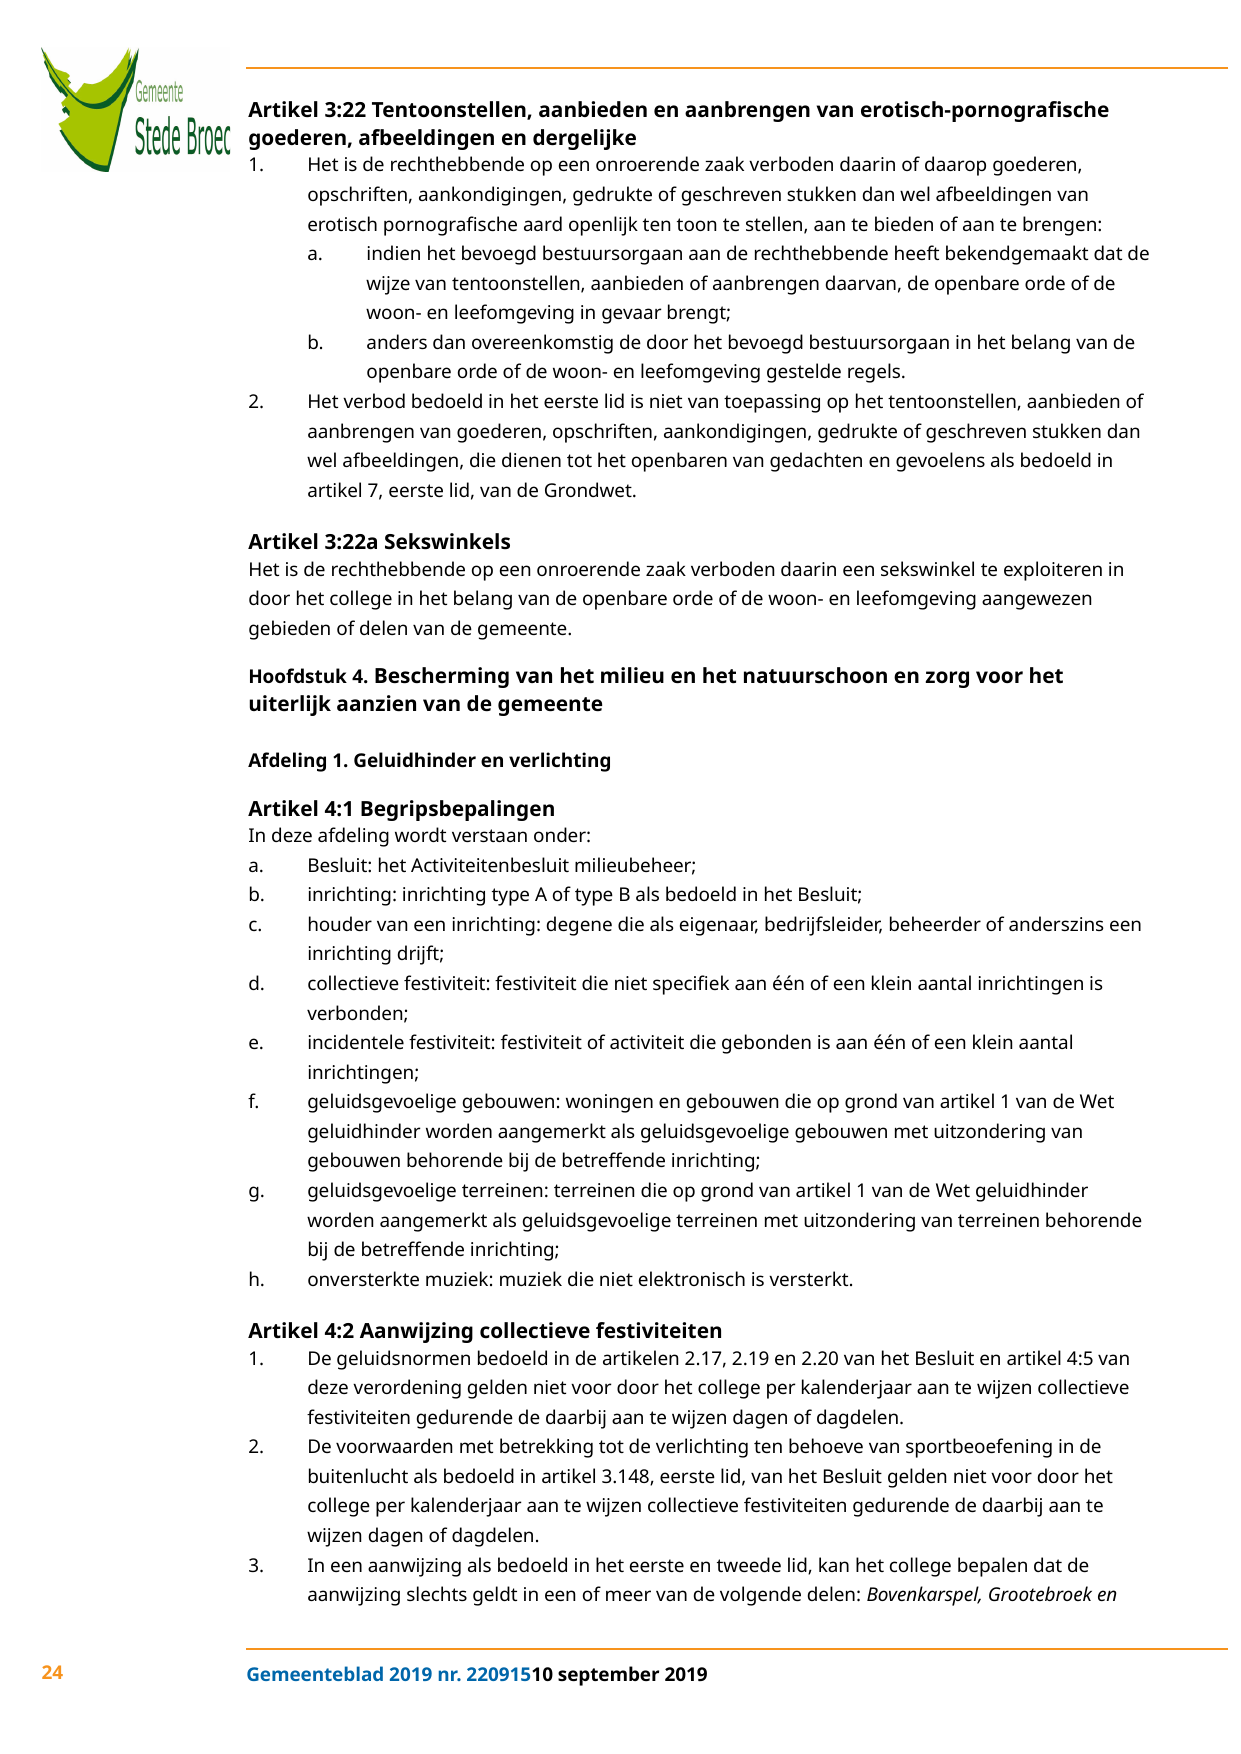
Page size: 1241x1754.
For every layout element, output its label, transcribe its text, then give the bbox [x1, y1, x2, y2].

text Afdeling 1. Geluidhinder en verlichting [248, 747, 1152, 773]
list geluidsgevoelige gebouwen: woningen en gebouwen die op grond van artikel 1 van de Wet geluidhinder worden aangemerkt als geluidsgevoelige gebouwen met uitzondering van gebouwen behorende bij de betreffende inrichting; [248, 1088, 1152, 1173]
list indien het bevoegd bestuursorgaan aan de rechthebbende heeft bekendgemaakt dat de wijze van tentoonstellen, aanbieden of aanbrengen daarvan, de openbare orde of de woon- en leefomgeving in gevaar brengt; [307, 240, 1152, 325]
picture [41, 47, 231, 172]
text Artikel 3:22 Tentoonstellen, aanbieden en aanbrengen van erotisch-pornografische goederen, afbeeldingen en dergelijke [248, 95, 1152, 152]
list Besluit: het Activiteitenbesluit milieubeheer; [248, 852, 1152, 877]
list incidentele festiviteit: festiviteit of activiteit die gebonden is aan één of een klein aantal inrichtingen; [248, 1029, 1152, 1084]
list De geluidsnormen bedoeld in de artikelen 2.17, 2.19 en 2.20 van het Besluit en artikel 4:5 van deze verordening gelden niet voor door het college per kalenderjaar aan te wijzen collectieve festiviteiten gedurende de daarbij aan te wijzen dagen of dagdelen. [248, 1345, 1152, 1430]
list Het is de rechthebbende op een onroerende zaak verboden daarin of daarop goederen, opschriften, aankondigingen, gedrukte of geschreven stukken dan wel afbeeldingen van erotisch pornografische aard openlijk ten toon te stellen, aan te bieden of aan te brengen: [248, 152, 1152, 237]
list inrichting: inrichting type A of type B als bedoeld in het Besluit; [248, 881, 1152, 907]
list De voorwaarden met betrekking tot de verlichting ten behoeve van sportbeoefening in de buitenlucht als bedoeld in artikel 3.148, eerste lid, van het Besluit gelden niet voor door het college per kalenderjaar aan te wijzen collectieve festiviteiten gedurende de daarbij aan te wijzen dagen of dagdelen. [248, 1433, 1152, 1548]
text Het is de rechthebbende op een onroerende zaak verboden daarin een sekswinkel te exploiteren in door het college in het belang van de openbare orde of de woon- en leefomgeving aangewezen gebieden of delen van de gemeente. [248, 556, 1152, 641]
list anders dan overeenkomstig de door het bevoegd bestuursorgaan in het belang van de openbare orde of de woon- en leefomgeving gestelde regels. [307, 329, 1152, 384]
list collectieve festiviteit: festiviteit die niet specifiek aan één of een klein aantal inrichtingen is verbonden; [248, 970, 1152, 1025]
list geluidsgevoelige terreinen: terreinen die op grond van artikel 1 van de Wet geluidhinder worden aangemerkt als geluidsgevoelige terreinen met uitzondering van terreinen behorende bij de betreffende inrichting; [248, 1177, 1152, 1262]
list In een aanwijzing als bedoeld in het eerste en tweede lid, kan het college bepalen dat de aanwijzing slechts geldt in een of meer van de volgende delen: Bovenkarspel, Grootebroek en [248, 1552, 1152, 1607]
text Artikel 4:2 Aanwijzing collectieve festiviteiten [248, 1316, 1152, 1345]
list Het verbod bedoeld in het eerste lid is niet van toepassing op het tentoonstellen, aanbieden of aanbrengen van goederen, opschriften, aankondigingen, gedrukte of geschreven stukken dan wel afbeeldingen, die dienen tot het openbaren van gedachten en gevoelens als bedoeld in artikel 7, eerste lid, van de Grondwet. [248, 388, 1152, 503]
list houder van een inrichting: degene die als eigenaar, bedrijfsleider, beheerder of anderszins een inrichting drijft; [248, 911, 1152, 966]
text Artikel 3:22a Sekswinkels [248, 527, 1152, 556]
text Artikel 4:1 Begripsbepalingen [248, 794, 1152, 822]
text Hoofdstuk 4. Bescherming van het milieu en het natuurschoon en zorg voor het uiterlijk aanzien van de gemeente [248, 661, 1152, 718]
text In deze afdeling wordt verstaan onder: [248, 822, 1152, 848]
list onversterkte muziek: muziek die niet elektronisch is versterkt. [248, 1266, 1152, 1292]
